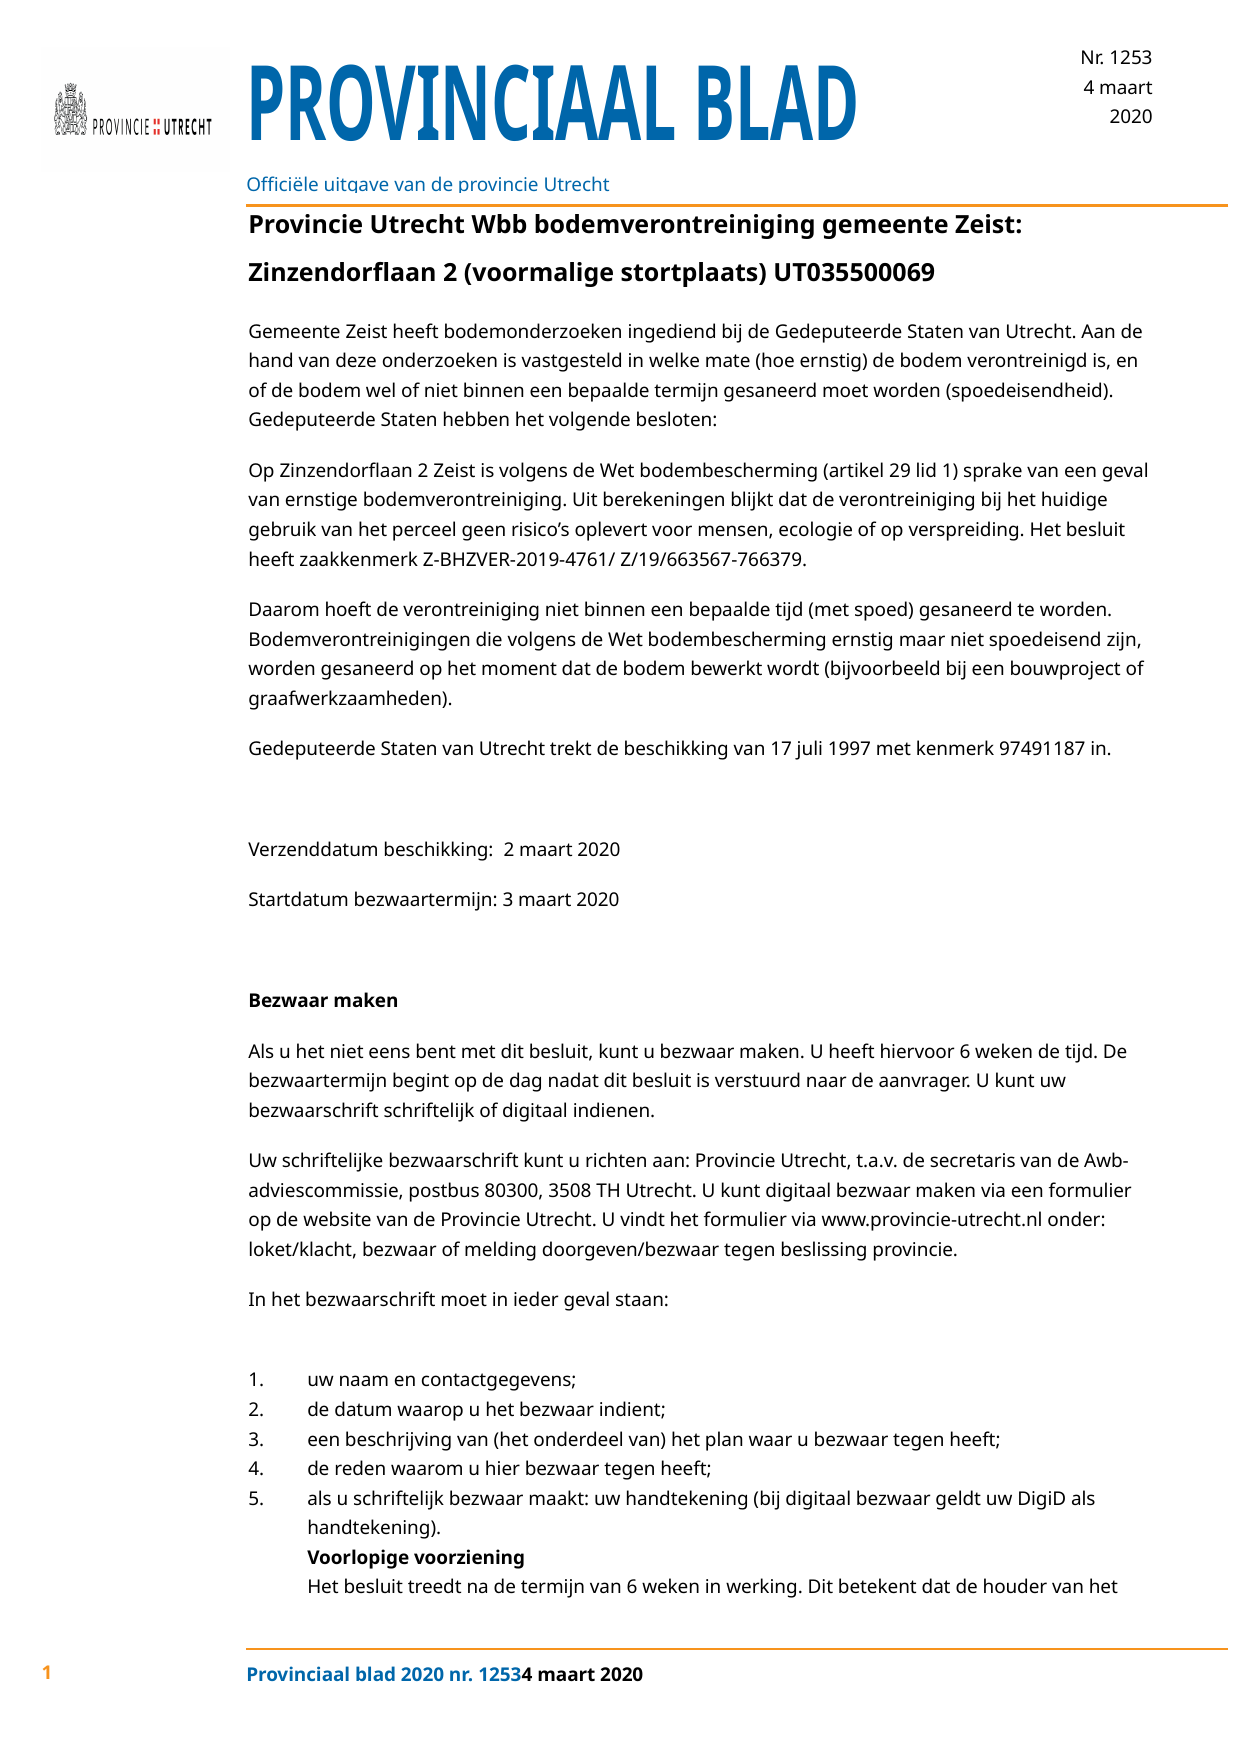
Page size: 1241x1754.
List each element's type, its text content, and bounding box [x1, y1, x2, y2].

text Provincie Utrecht Wbb bodemverontreiniging gemeente Zeist: Zinzendorflaan 2 (voormalige stortplaats) UT035500069 [248, 207, 1152, 288]
text In het bezwaarschrift moet in ieder geval staan: [248, 1287, 1152, 1312]
text Daarom hoeft de verontreiniging niet binnen een bepaalde tijd (met spoed) gesaneerd te worden. Bodemverontreinigingen die volgens de Wet bodembescherming ernstig maar niet spoedeisend zijn, worden gesaneerd op het moment dat de bodem bewerkt wordt (bijvoorbeeld bij een bouwproject of graafwerkzaamheden). [248, 596, 1152, 711]
text Als u het niet eens bent met dit besluit, kunt u bezwaar maken. U heeft hiervoor 6 weken de tijd. De bezwaartermijn begint op de dag nadat dit besluit is verstuurd naar de aanvrager. U kunt uw bezwaarschrift schriftelijk of digitaal indienen. [248, 1038, 1152, 1123]
text Op Zinzendorflaan 2 Zeist is volgens de Wet bodembescherming (artikel 29 lid 1) sprake van een geval van ernstige bodemverontreiniging. Uit berekeningen blijkt dat de verontreiniging bij het huidige gebruik van het perceel geen risico’s oplevert voor mensen, ecologie of op verspreiding. Het besluit heeft zaakkenmerk Z-BHZVER-2019-4761/ Z/19/663567-766379. [248, 457, 1152, 572]
list Het besluit treedt na de termijn van 6 weken in werking. Dit betekent dat de houder van het [248, 1574, 1152, 1599]
text Bezwaar maken [248, 987, 1152, 1013]
text Gemeente Zeist heeft bodemonderzoeken ingediend bij de Gedeputeerde Staten van Utrecht. Aan de hand van deze onderzoeken is vastgesteld in welke mate (hoe ernstig) de bodem verontreinigd is, en of de bodem wel of niet binnen een bepaalde termijn gesaneerd moet worden (spoedeisendheid). Gedeputeerde Staten hebben het volgende besloten: [248, 318, 1152, 432]
list uw naam en contactgegevens; [248, 1367, 1152, 1392]
text Uw schriftelijke bezwaarschrift kunt u richten aan: Provincie Utrecht, t.a.v. de secretaris van de Awb-adviescommissie, postbus 80300, 3508 TH Utrecht. U kunt digitaal bezwaar maken via een formulier op de website van de Provincie Utrecht. U vindt het formulier via www.provincie-utrecht.nl onder: loket/klacht, bezwaar of melding doorgeven/bezwaar tegen beslissing provincie. [248, 1147, 1152, 1262]
list een beschrijving van (het onderdeel van) het plan waar u bezwaar tegen heeft; [248, 1426, 1152, 1452]
list de reden waarom u hier bezwaar tegen heeft; [248, 1455, 1152, 1481]
list als u schriftelijk bezwaar maakt: uw handtekening (bij digitaal bezwaar geldt uw DigiD als handtekening). [248, 1485, 1152, 1540]
text Gedeputeerde Staten van Utrecht trekt de beschikking van 17 juli 1997 met kenmerk 97491187 in. [248, 735, 1152, 761]
list de datum waarop u het bezwaar indient; [248, 1396, 1152, 1422]
picture [41, 47, 231, 172]
text Verzenddatum beschikking: 2 maart 2020 [248, 836, 1152, 862]
text Startdatum bezwaartermijn: 3 maart 2020 [248, 887, 1152, 912]
list Voorlopige voorziening [248, 1544, 1152, 1570]
